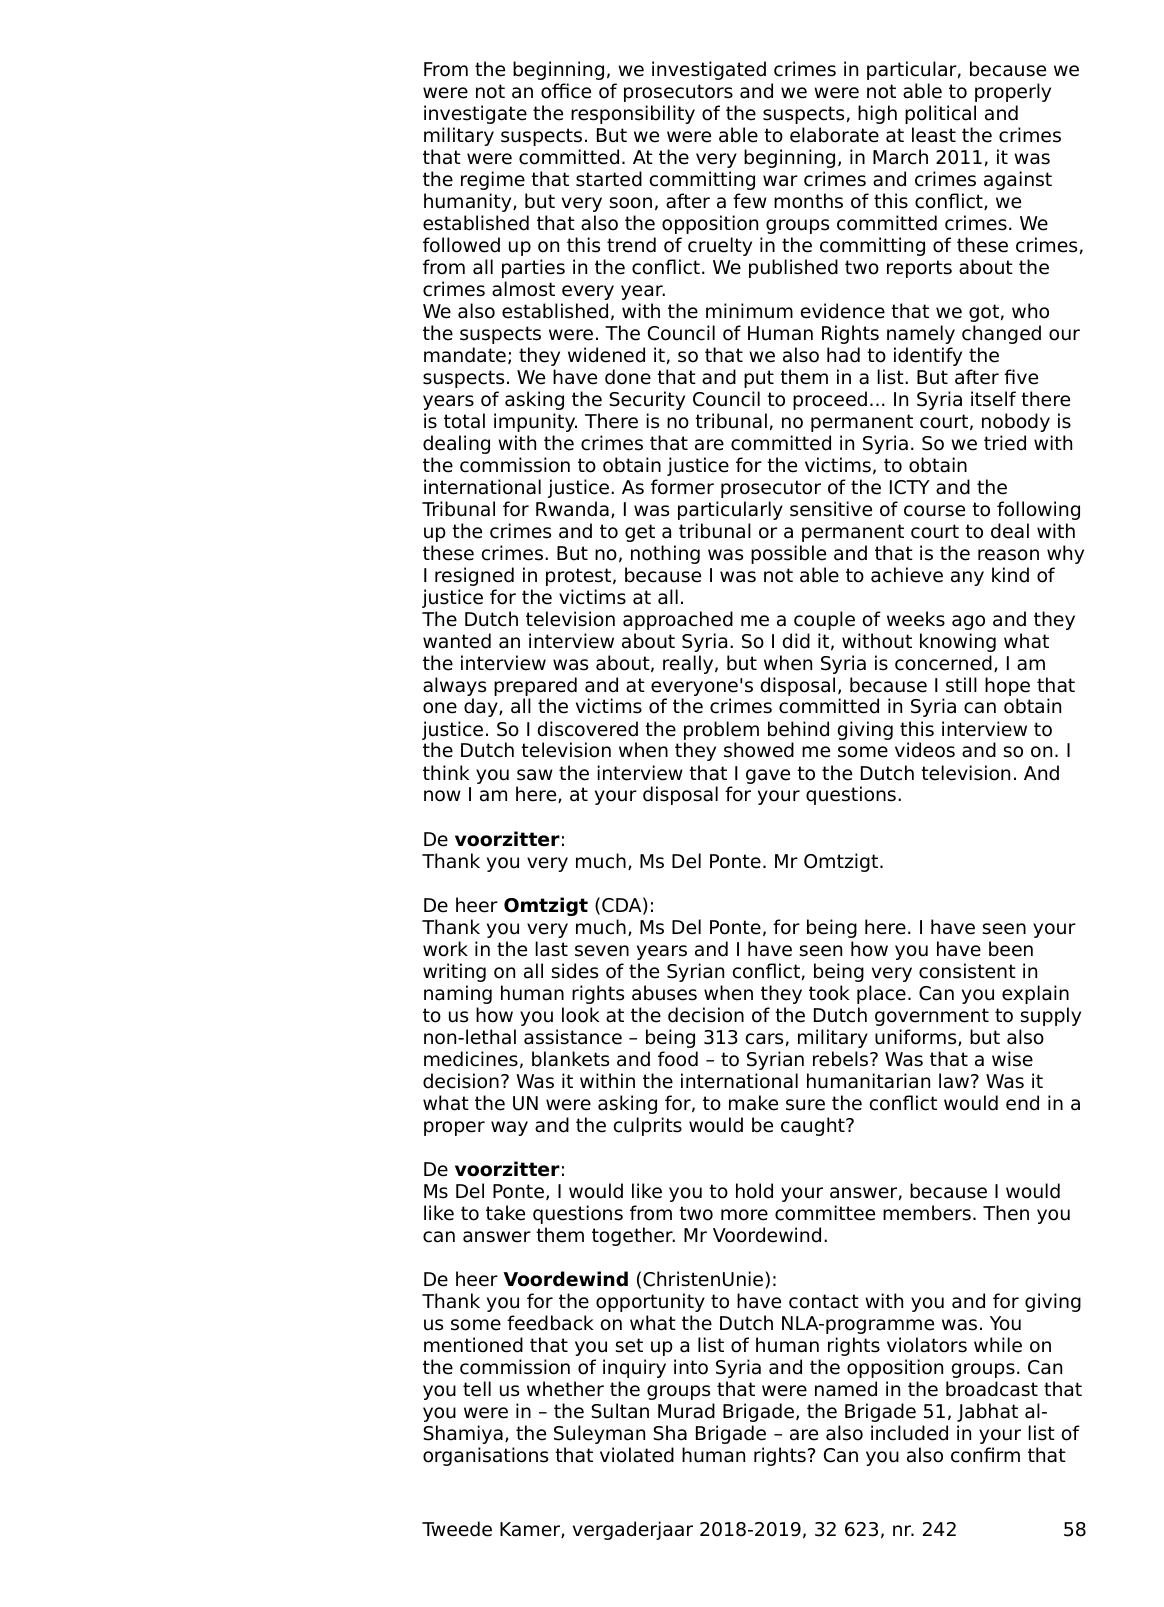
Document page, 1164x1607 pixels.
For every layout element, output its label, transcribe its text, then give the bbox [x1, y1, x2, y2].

text Thank you very much, Ms Del Ponte, for being here. I have seen your work in the last seven years and I have seen how you have been writing on all sides of the Syrian conflict, being very consistent in naming human rights abuses when they took place. Can you explain to us how you look at the decision of the Dutch government to supply non-lethal assistance – being 313 cars, military uniforms, but also medicines, blankets and food – to Syrian rebels? Was that a wise decision? Was it within the international humanitarian law? Was it what the UN were asking for, to make sure the conflict would end in a proper way and the culprits would be caught? [422, 917, 1087, 1136]
text Thank you for the opportunity to have contact with you and for giving us some feedback on what the Dutch NLA-programme was. You mentioned that you set up a list of human rights violators while on the commission of inquiry into Syria and the opposition groups. Can you tell us whether the groups that were named in the broadcast that you were in – the Sultan Murad Brigade, the Brigade 51, Jabhat al-Shamiya, the Suleyman Sha Brigade – are also included in your list of organisations that violated human rights? Can you also confirm that [422, 1291, 1087, 1467]
text Ms Del Ponte, I would like you to hold your answer, because I would like to take questions from two more committee members. Then you can answer them together. Mr Voordewind. [422, 1181, 1087, 1247]
text We also established, with the minimum evidence that we got, who the suspects were. The Council of Human Rights namely changed our mandate; they widened it, so that we also had to identify the suspects. We have done that and put them in a list. But after five years of asking the Security Council to proceed... In Syria itself there is total impunity. There is no tribunal, no permanent court, nobody is dealing with the crimes that are committed in Syria. So we tried with the commission to obtain justice for the victims, to obtain international justice. As former prosecutor of the ICTY and the Tribunal for Rwanda, I was particularly sensitive of course to following up the crimes and to get a tribunal or a permanent court to deal with these crimes. But no, nothing was possible and that is the reason why I resigned in protest, because I was not able to achieve any kind of justice for the victims at all. [422, 301, 1087, 608]
text De voorzitter: [422, 828, 1087, 851]
text Thank you very much, Ms Del Ponte. Mr Omtzigt. [422, 851, 1087, 872]
text De heer Omtzigt (CDA): [422, 895, 1087, 917]
text De voorzitter: [422, 1159, 1087, 1181]
text De heer Voordewind (ChristenUnie): [422, 1269, 1087, 1291]
text The Dutch television approached me a couple of weeks ago and they wanted an interview about Syria. So I did it, without knowing what the interview was about, really, but when Syria is concerned, I am always prepared and at everyone's disposal, because I still hope that one day, all the victims of the crimes committed in Syria can obtain justice. So I discovered the problem behind giving this interview to the Dutch television when they showed me some videos and so on. I think you saw the interview that I gave to the Dutch television. And now I am here, at your disposal for your questions. [422, 608, 1087, 806]
text From the beginning, we investigated crimes in particular, because we were not an office of prosecutors and we were not able to properly investigate the responsibility of the suspects, high political and military suspects. But we were able to elaborate at least the crimes that were committed. At the very beginning, in March 2011, it was the regime that started committing war crimes and crimes against humanity, but very soon, after a few months of this conflict, we established that also the opposition groups committed crimes. We followed up on this trend of cruelty in the committing of these crimes, from all parties in the conflict. We published two reports about the crimes almost every year. [422, 59, 1087, 301]
